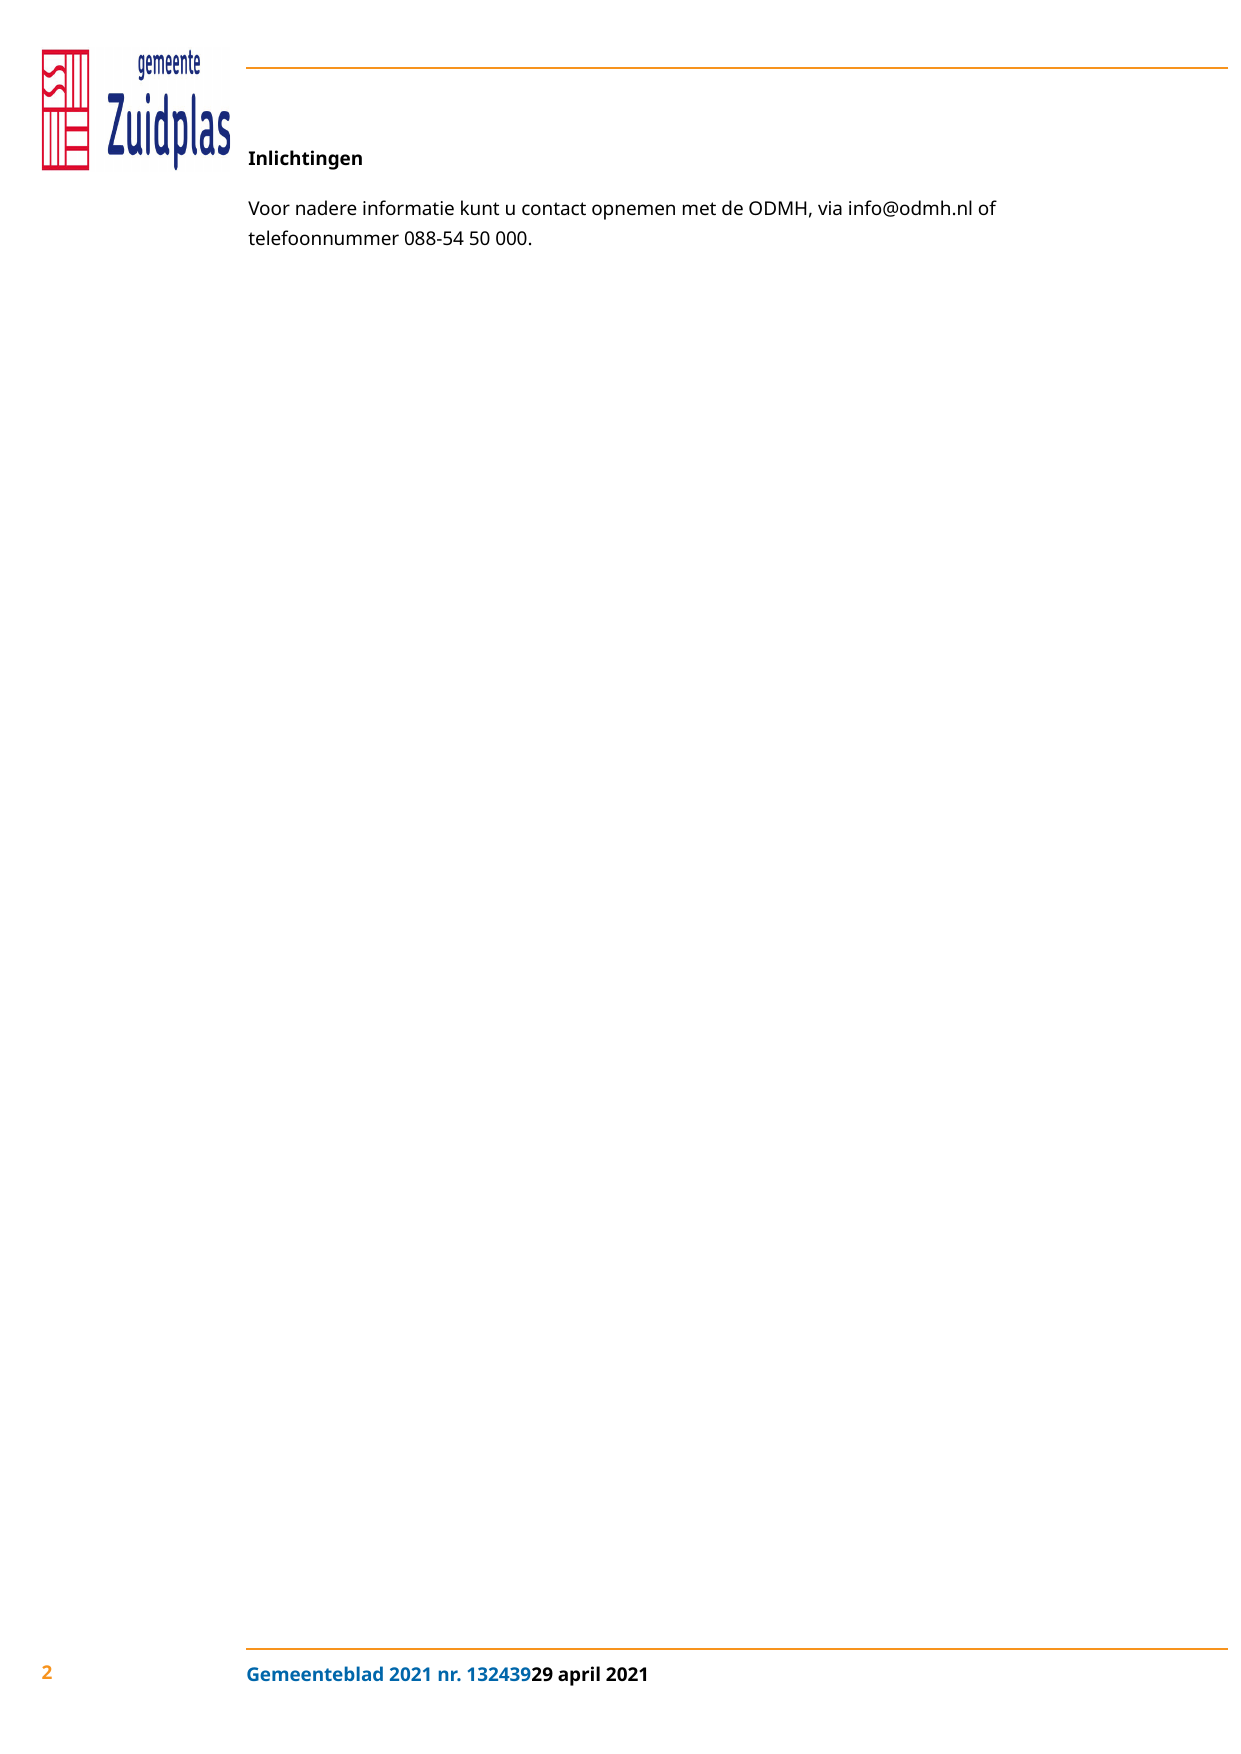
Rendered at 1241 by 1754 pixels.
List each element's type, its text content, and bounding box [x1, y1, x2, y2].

text Inlichtingen [248, 145, 1152, 171]
picture [41, 47, 231, 172]
text Voor nadere informatie kunt u contact opnemen met de ODMH, via info@odmh.nl of telefoonnummer 088-54 50 000. [248, 196, 1152, 251]
